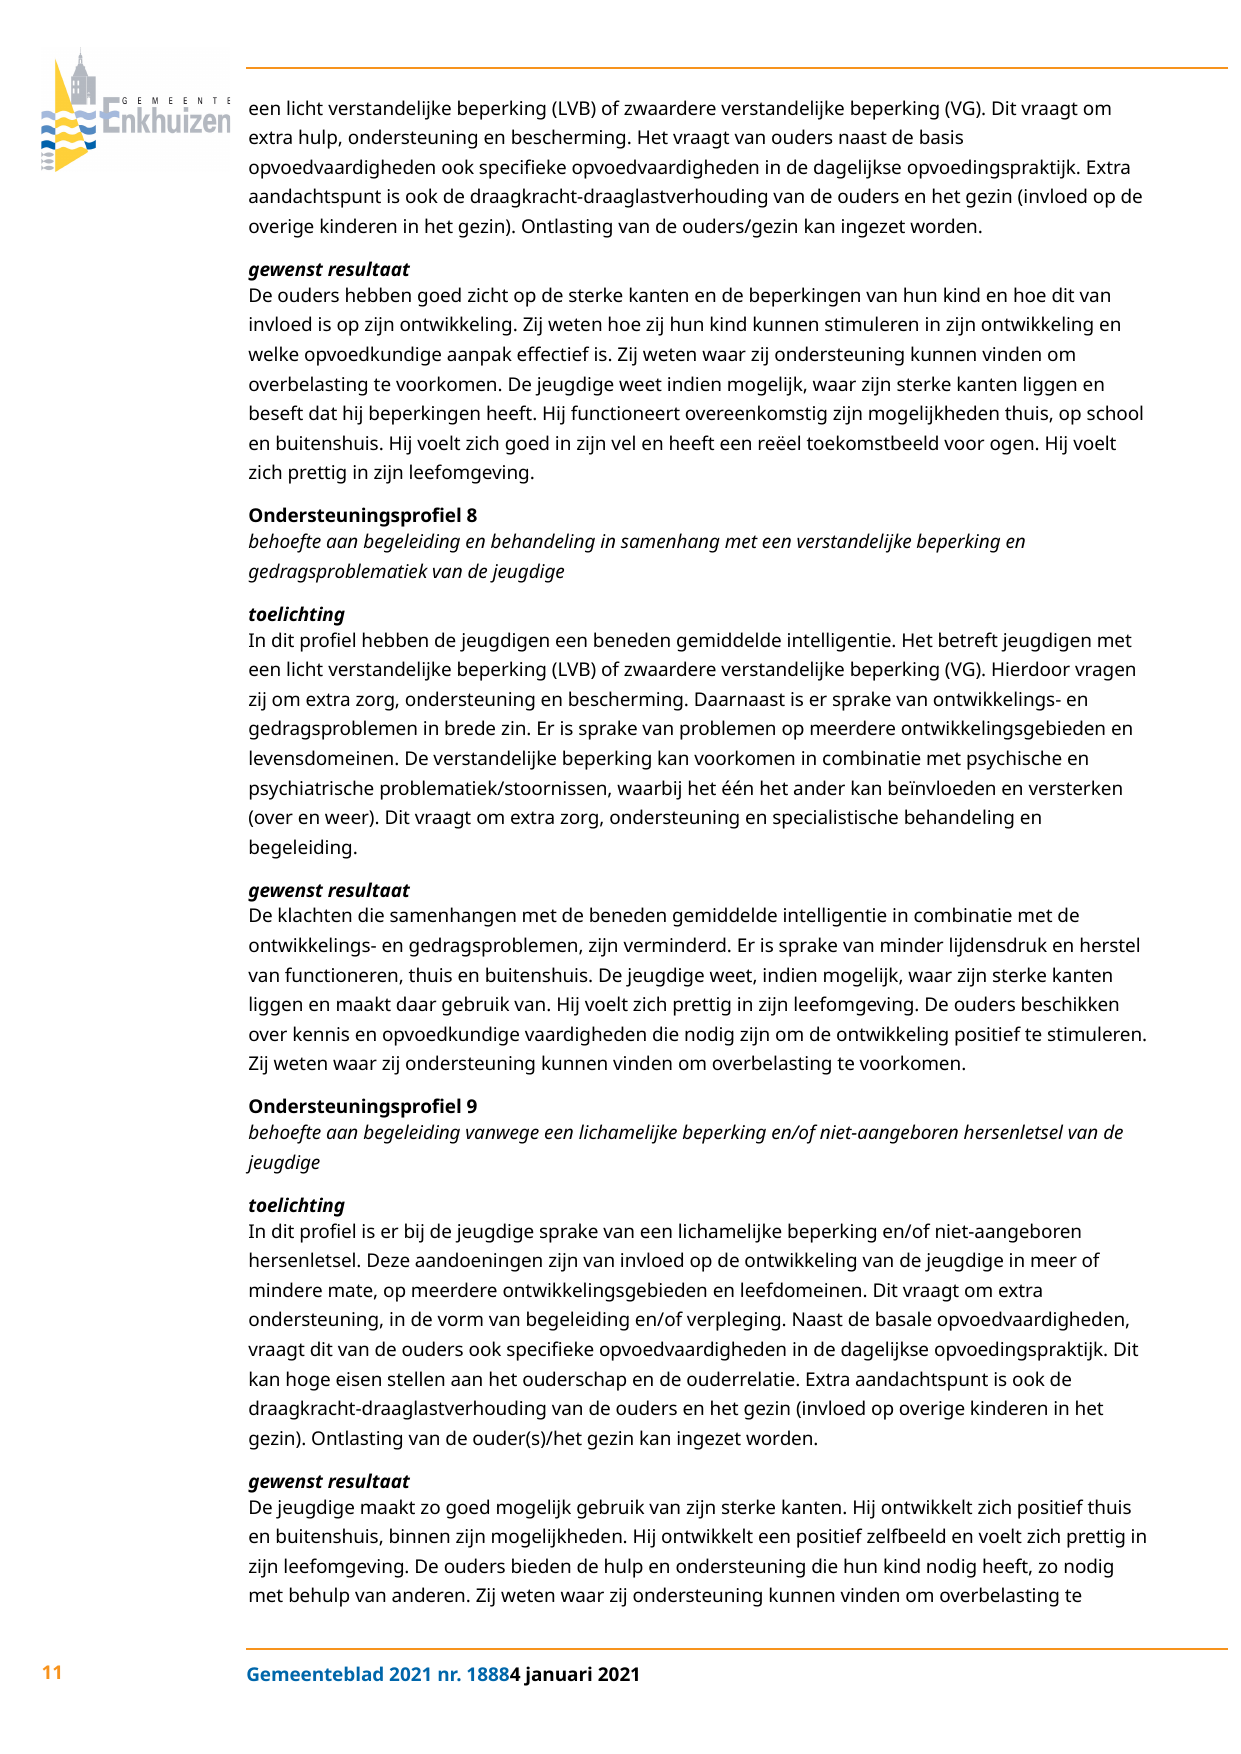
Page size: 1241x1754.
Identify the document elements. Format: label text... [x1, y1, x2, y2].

text Ondersteuningsprofiel 9 [248, 1094, 1152, 1119]
text toelichting [248, 1192, 1152, 1218]
text een licht verstandelijke beperking (LVB) of zwaardere verstandelijke beperking (VG). Dit vraagt om extra hulp, ondersteuning en bescherming. Het vraagt van ouders naast de basis opvoedvaardigheden ook specifieke opvoedvaardigheden in de dagelijkse opvoedingspraktijk. Extra aandachtspunt is ook de draagkracht-draaglastverhouding van de ouders en het gezin (invloed op de overige kinderen in het gezin). Ontlasting van de ouders/gezin kan ingezet worden. [248, 95, 1152, 239]
text gewenst resultaat [248, 1468, 1152, 1494]
text De klachten die samenhangen met de beneden gemiddelde intelligentie in combinatie met de ontwikkelings- en gedragsproblemen, zijn verminderd. Er is sprake van minder lijdensdruk en herstel van functioneren, thuis en buitenshuis. De jeugdige weet, indien mogelijk, waar zijn sterke kanten liggen en maakt daar gebruik van. Hij voelt zich prettig in zijn leefomgeving. De ouders beschikken over kennis en opvoedkundige vaardigheden die nodig zijn om de ontwikkeling positief te stimuleren. Zij weten waar zij ondersteuning kunnen vinden om overbelasting te voorkomen. [248, 903, 1152, 1076]
picture [41, 47, 231, 172]
text gewenst resultaat [248, 256, 1152, 282]
text behoefte aan begeleiding vanwege een lichamelijke beperking en/of niet-aangeboren hersenletsel van de jeugdige [248, 1119, 1152, 1175]
text In dit profiel hebben de jeugdigen een beneden gemiddelde intelligentie. Het betreft jeugdigen met een licht verstandelijke beperking (LVB) of zwaardere verstandelijke beperking (VG). Hierdoor vragen zij om extra zorg, ondersteuning en bescherming. Daarnaast is er sprake van ontwikkelings- en gedragsproblemen in brede zin. Er is sprake van problemen op meerdere ontwikkelingsgebieden en levensdomeinen. De verstandelijke beperking kan voorkomen in combinatie met psychische en psychiatrische problematiek/stoornissen, waarbij het één het ander kan beïnvloeden en versterken (over en weer). Dit vraagt om extra zorg, ondersteuning en specialistische behandeling en begeleiding. [248, 627, 1152, 859]
text behoefte aan begeleiding en behandeling in samenhang met een verstandelijke beperking en gedragsproblematiek van de jeugdige [248, 528, 1152, 584]
text In dit profiel is er bij de jeugdige sprake van een lichamelijke beperking en/of niet-aangeboren hersenletsel. Deze aandoeningen zijn van invloed op de ontwikkeling van de jeugdige in meer of mindere mate, op meerdere ontwikkelingsgebieden en leefdomeinen. Dit vraagt om extra ondersteuning, in de vorm van begeleiding en/of verpleging. Naast de basale opvoedvaardigheden, vraagt dit van de ouders ook specifieke opvoedvaardigheden in de dagelijkse opvoedingspraktijk. Dit kan hoge eisen stellen aan het ouderschap en de ouderrelatie. Extra aandachtspunt is ook de draagkracht-draaglastverhouding van de ouders en het gezin (invloed op overige kinderen in het gezin). Ontlasting van de ouder(s)/het gezin kan ingezet worden. [248, 1218, 1152, 1451]
text De ouders hebben goed zicht op de sterke kanten en de beperkingen van hun kind en hoe dit van invloed is op zijn ontwikkeling. Zij weten hoe zij hun kind kunnen stimuleren in zijn ontwikkeling en welke opvoedkundige aanpak effectief is. Zij weten waar zij ondersteuning kunnen vinden om overbelasting te voorkomen. De jeugdige weet indien mogelijk, waar zijn sterke kanten liggen en beseft dat hij beperkingen heeft. Hij functioneert overeenkomstig zijn mogelijkheden thuis, op school en buitenshuis. Hij voelt zich goed in zijn vel en heeft een reëel toekomstbeeld voor ogen. Hij voelt zich prettig in zijn leefomgeving. [248, 282, 1152, 485]
text toelichting [248, 601, 1152, 627]
text De jeugdige maakt zo goed mogelijk gebruik van zijn sterke kanten. Hij ontwikkelt zich positief thuis en buitenshuis, binnen zijn mogelijkheden. Hij ontwikkelt een positief zelfbeeld en voelt zich prettig in zijn leefomgeving. De ouders bieden de hulp en ondersteuning die hun kind nodig heeft, zo nodig met behulp van anderen. Zij weten waar zij ondersteuning kunnen vinden om overbelasting te [248, 1494, 1152, 1608]
text gewenst resultaat [248, 877, 1152, 903]
text Ondersteuningsprofiel 8 [248, 503, 1152, 528]
